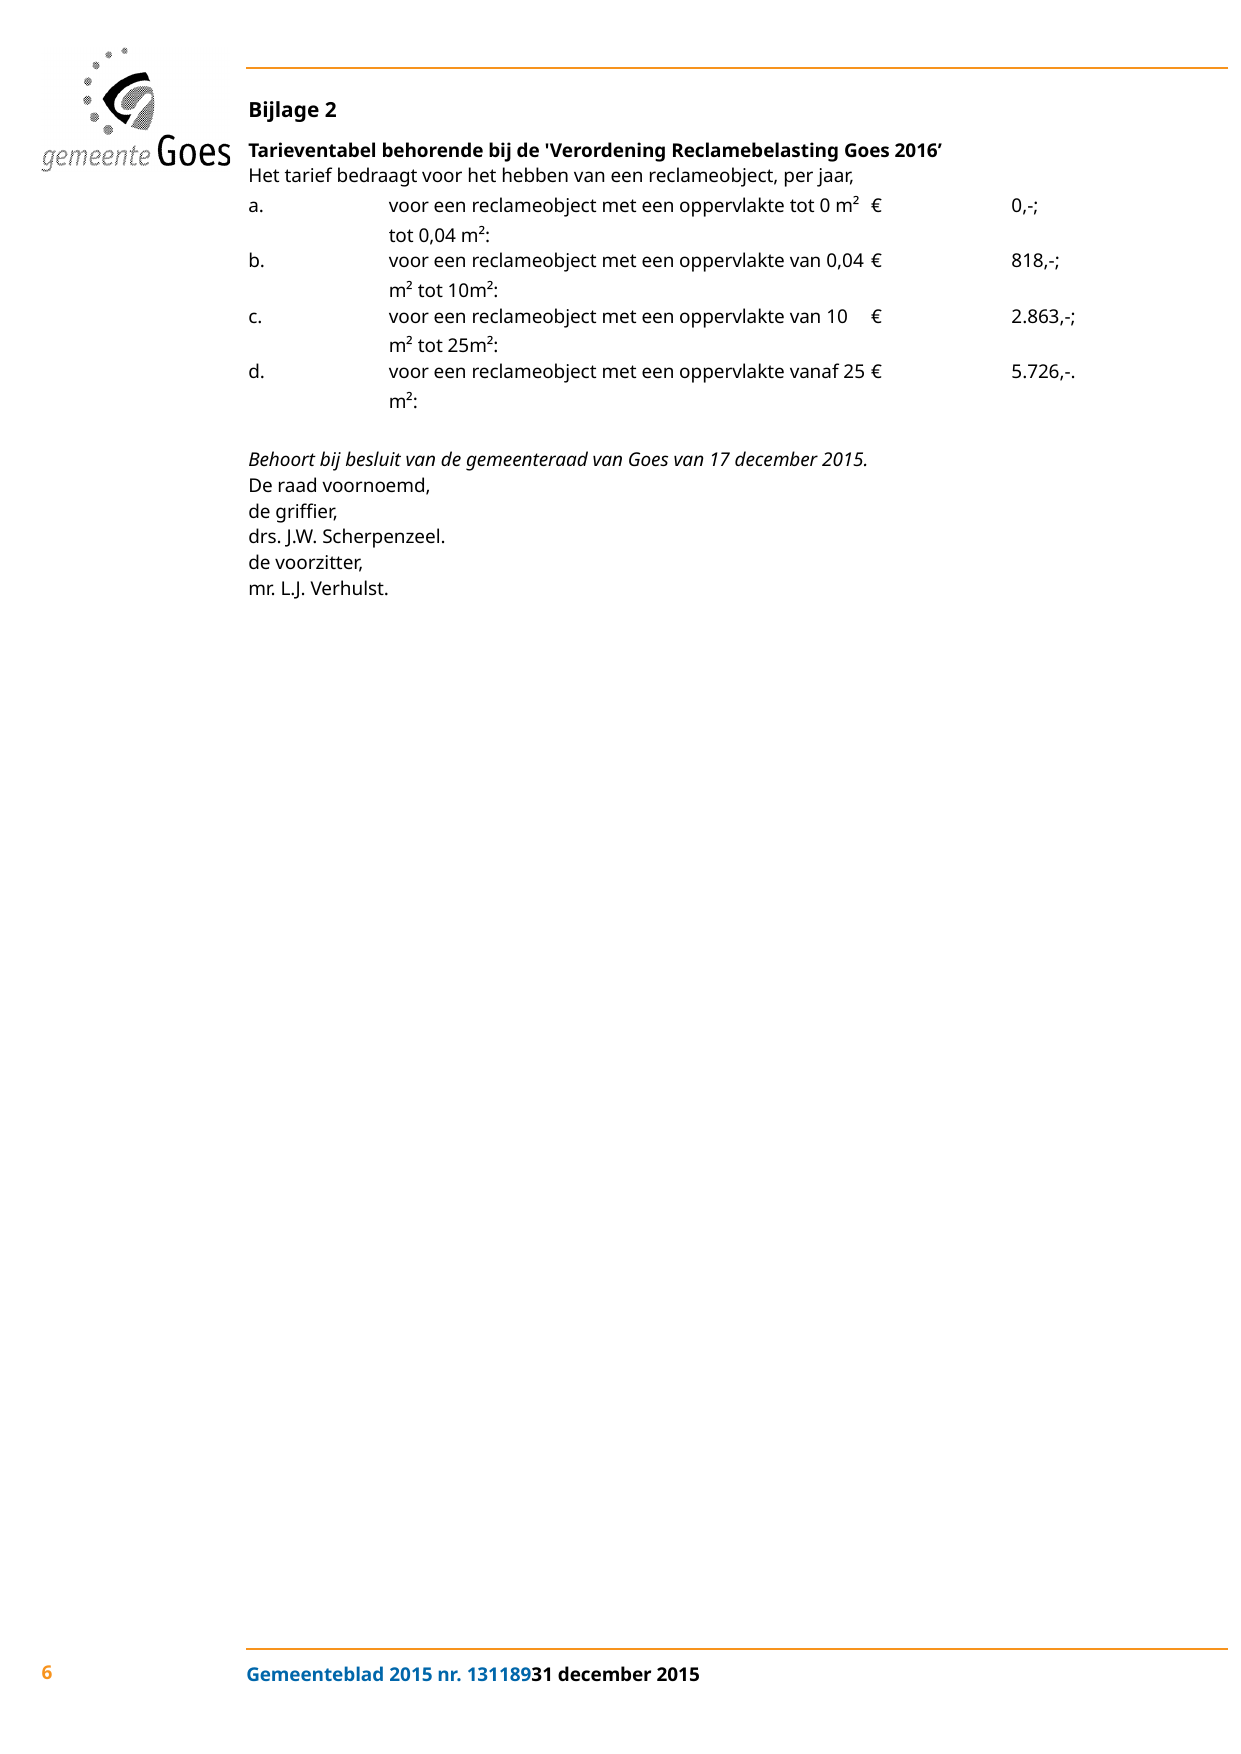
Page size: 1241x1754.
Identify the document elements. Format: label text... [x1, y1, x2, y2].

table_cell 2.863,-; [1011, 303, 1152, 358]
table_cell d. [248, 358, 388, 413]
table_cell b. [248, 248, 388, 303]
text Tarieventabel behorende bij de 'Verordening Reclamebelasting Goes 2016’ [248, 137, 1152, 163]
text Behoort bij besluit van de gemeenteraad van Goes van 17 december 2015. [248, 446, 1152, 472]
table_cell 5.726,-. [1011, 358, 1152, 413]
text Bijlage 2 [248, 95, 1152, 123]
text mr. L.J. Verhulst. [248, 575, 1152, 601]
table_header a. [248, 192, 388, 248]
table_header voor een reclameobject met een oppervlakte tot 0 m² tot 0,04 m²: [389, 192, 871, 248]
table_cell voor een reclameobject met een oppervlakte van 0,04 m² tot 10m²: [389, 248, 871, 303]
text drs. J.W. Scherpenzeel. [248, 523, 1152, 549]
table_cell voor een reclameobject met een oppervlakte vanaf 25 m²: [389, 358, 871, 413]
text de griffier, [248, 498, 1152, 523]
table_cell € [871, 358, 1011, 413]
table_cell voor een reclameobject met een oppervlakte van 10 m² tot 25m²: [389, 303, 871, 358]
text Het tarief bedraagt voor het hebben van een reclameobject, per jaar, [248, 163, 1152, 188]
text de voorzitter, [248, 549, 1152, 575]
table_header 0,-; [1011, 192, 1152, 248]
table_cell € [871, 248, 1011, 303]
table_cell c. [248, 303, 388, 358]
table_cell € [871, 303, 1011, 358]
table_header € [871, 192, 1011, 248]
table_cell 818,-; [1011, 248, 1152, 303]
text De raad voornoemd, [248, 472, 1152, 498]
picture [41, 47, 231, 172]
